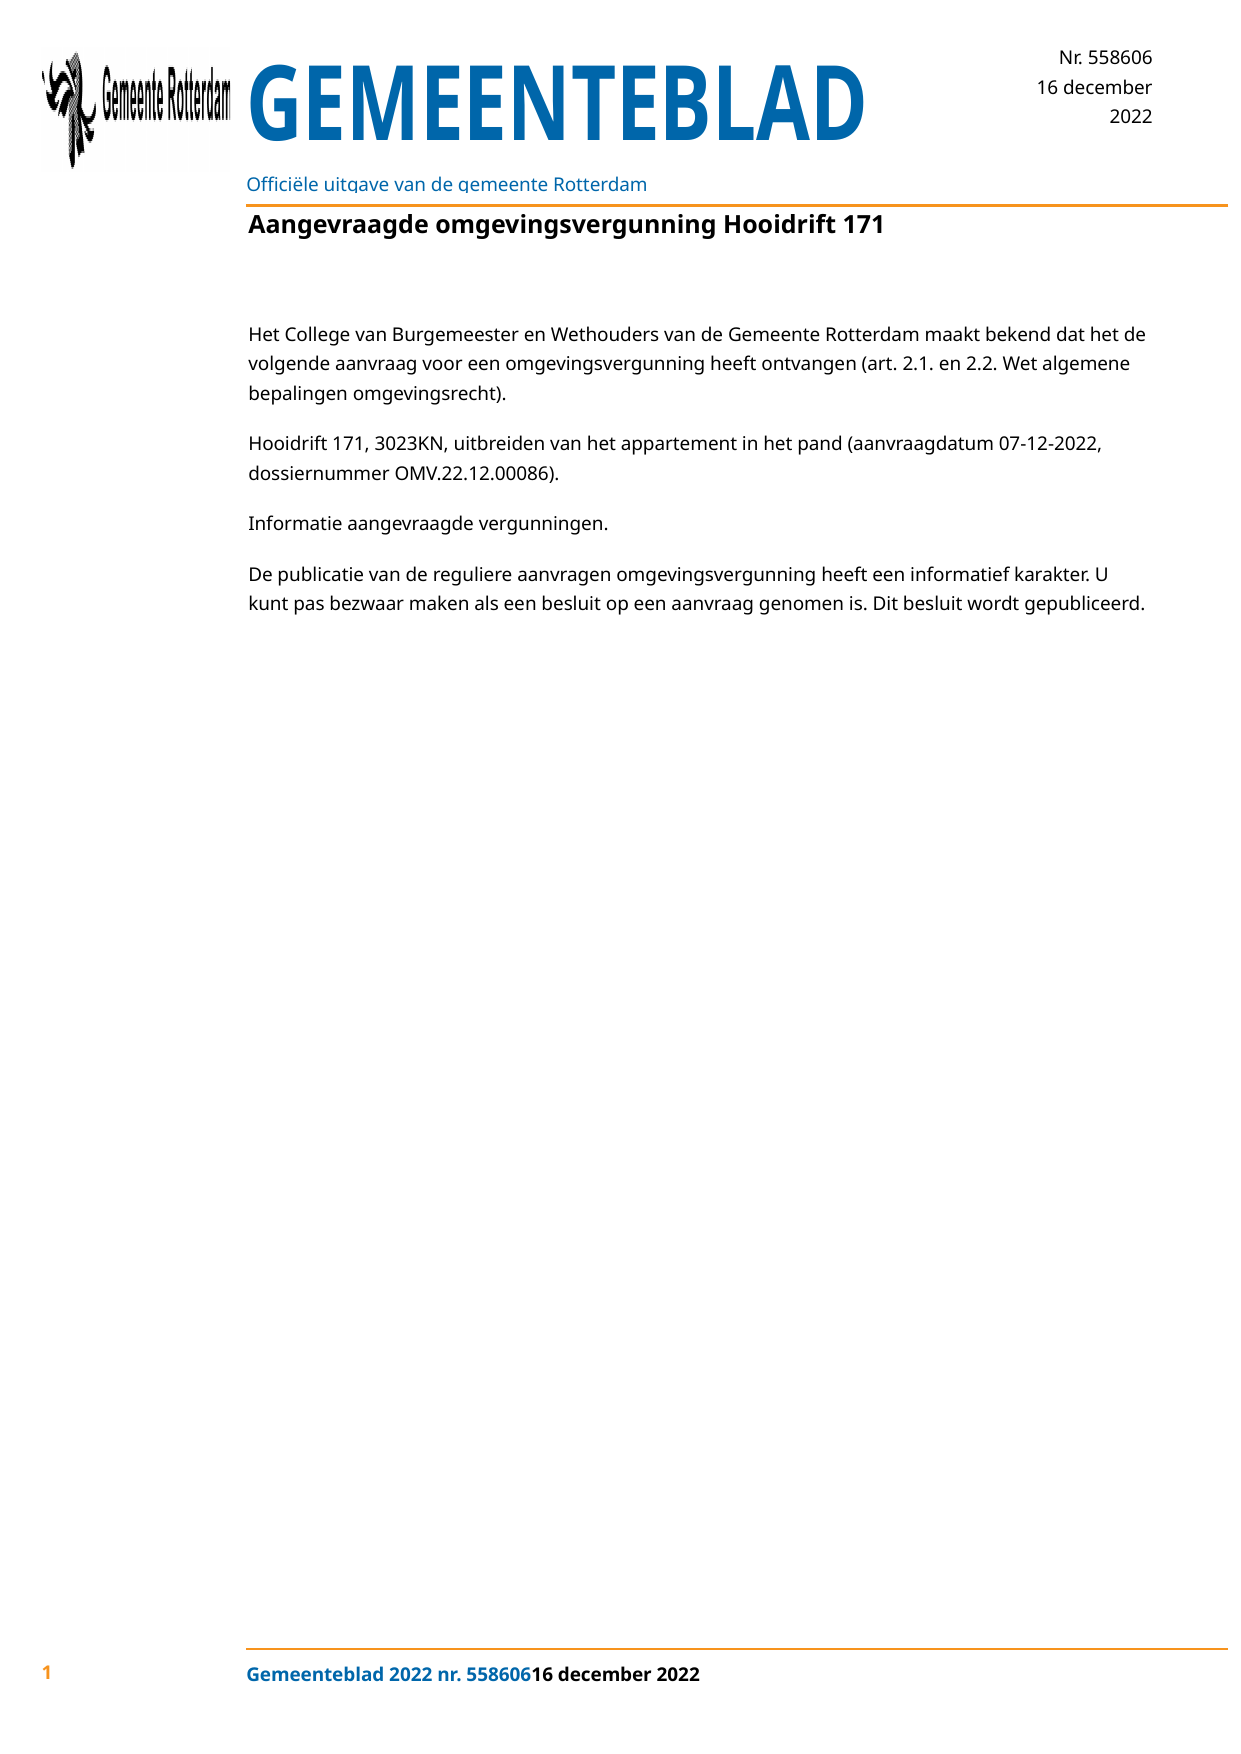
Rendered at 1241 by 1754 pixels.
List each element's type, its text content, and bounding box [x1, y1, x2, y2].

text Informatie aangevraagde vergunningen. [248, 510, 1152, 536]
picture [41, 47, 231, 172]
text De publicatie van de reguliere aanvragen omgevingsvergunning heeft een informatief karakter. U kunt pas bezwaar maken als een besluit op een aanvraag genomen is. Dit besluit wordt gepubliceerd. [248, 561, 1152, 616]
text Hooidrift 171, 3023KN, uitbreiden van het appartement in het pand (aanvraagdatum 07-12-2022, dossiernummer OMV.22.12.00086). [248, 430, 1152, 486]
text Aangevraagde omgevingsvergunning Hooidrift 171 [248, 207, 1152, 241]
text Het College van Burgemeester en Wethouders van de Gemeente Rotterdam maakt bekend dat het de volgende aanvraag voor een omgevingsvergunning heeft ontvangen (art. 2.1. en 2.2. Wet algemene bepalingen omgevingsrecht). [248, 321, 1152, 406]
